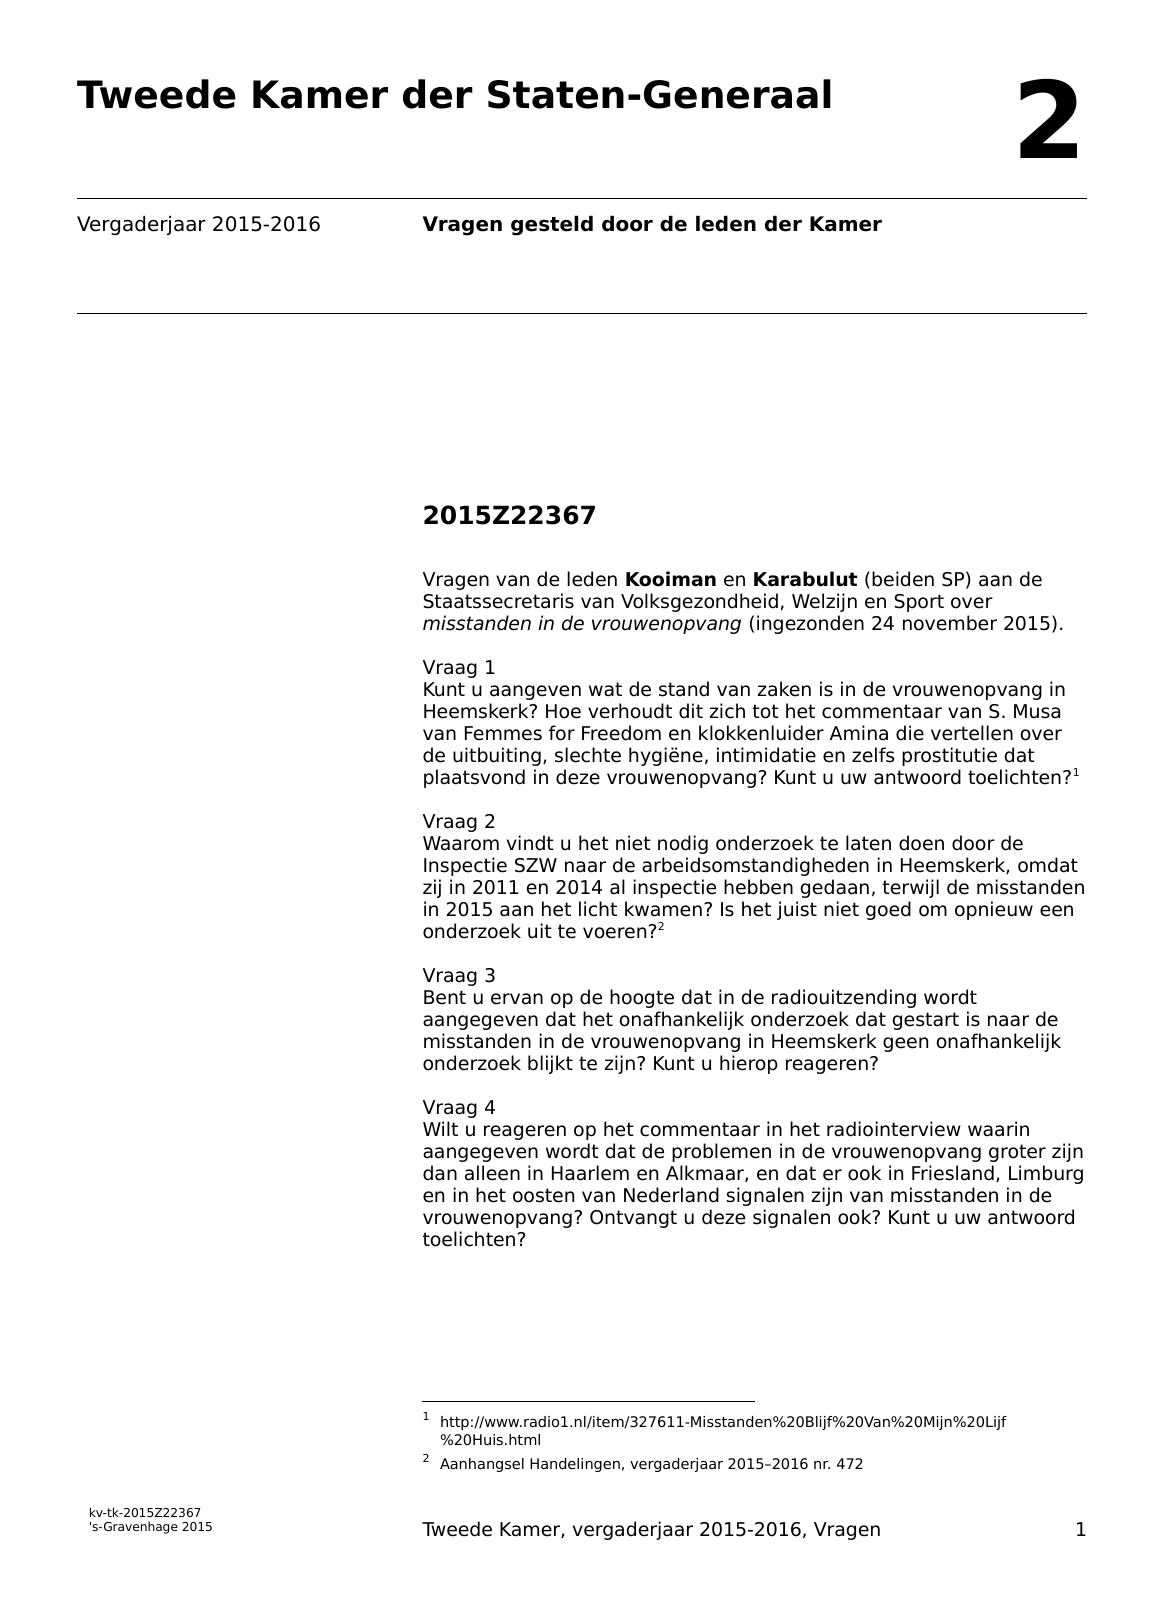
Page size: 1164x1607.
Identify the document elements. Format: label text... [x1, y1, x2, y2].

text Bent u ervan op de hoogte dat in de radiouitzending wordt aangegeven dat het onafhankelijk onderzoek dat gestart is naar de misstanden in de vrouwenopvang in Heemskerk geen onafhankelijk onderzoek blijkt te zijn? Kunt u hierop reageren? [422, 987, 1087, 1075]
text 2015Z22367 [422, 501, 1087, 531]
text Vraag 2 [422, 811, 1087, 833]
text kv-tk-2015Z22367 [88, 1506, 323, 1520]
text Vraag 1 [422, 657, 1087, 679]
text 's-Gravenhage 2015 [88, 1520, 323, 1534]
text http://www.radio1.nl/item/327611-Misstanden%20Blijf%20Van%20Mijn%20Lijf%20Huis.html [422, 1410, 1087, 1449]
text Wilt u reageren op het commentaar in het radiointerview waarin aangegeven wordt dat de problemen in de vrouwenopvang groter zijn dan alleen in Haarlem en Alkmaar, en dat er ook in Friesland, Limburg en in het oosten van Nederland signalen zijn van misstanden in de vrouwenopvang? Ontvangt u deze signalen ook? Kunt u uw antwoord toelichten? [422, 1119, 1087, 1251]
text Vraag 3 [422, 965, 1087, 987]
text Vragen van de leden Kooiman en Karabulut (beiden SP) aan de Staatssecretaris van Volksgezondheid, Welzijn en Sport over misstanden in de vrouwenopvang (ingezonden 24 november 2015). [422, 569, 1087, 635]
table_header Tweede Kamer der Staten-Generaal [77, 59, 886, 198]
text Kunt u aangeven wat de stand van zaken is in de vrouwenopvang in Heemskerk? Hoe verhoudt dit zich tot het commentaar van S. Musa van Femmes for Freedom en klokkenluider Amina die vertellen over de uitbuiting, slechte hygiëne, intimidatie en zelfs prostitutie dat plaatsvond in deze vrouwenopvang? Kunt u uw antwoord toelichten? [422, 679, 1087, 789]
text Vraag 4 [422, 1097, 1087, 1119]
text Waarom vindt u het niet nodig onderzoek te laten doen door de Inspectie SZW naar de arbeidsomstandigheden in Heemskerk, omdat zij in 2011 en 2014 al inspectie hebben gedaan, terwijl de misstanden in 2015 aan het licht kwamen? Is het juist niet goed om opnieuw een onderzoek uit te voeren? [422, 833, 1087, 943]
table_cell Vragen gesteld door de leden der Kamer [422, 199, 1087, 313]
table_header 2 [886, 59, 1087, 198]
table_cell Vergaderjaar 2015-2016 [77, 199, 422, 313]
text Aanhangsel Handelingen, vergaderjaar 2015–2016 nr. 472 [422, 1452, 1087, 1474]
